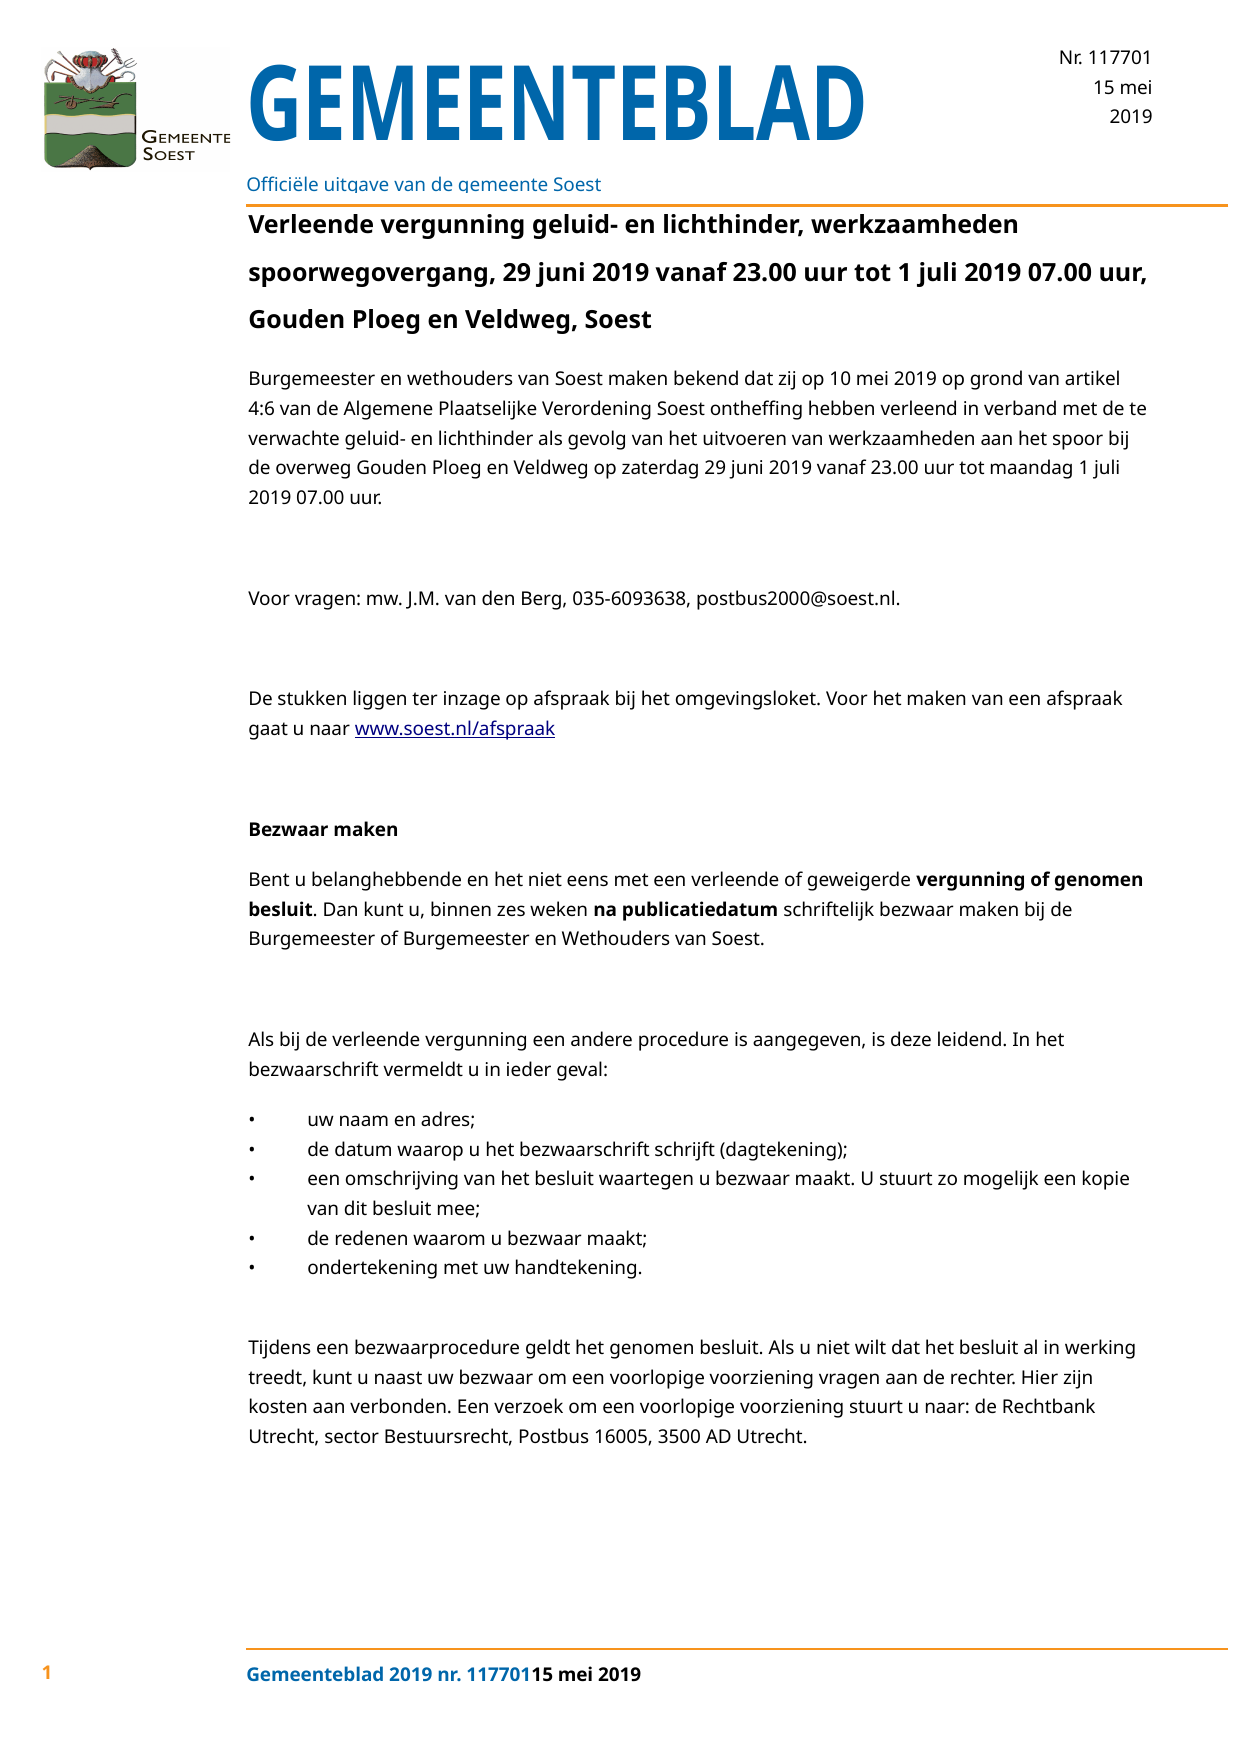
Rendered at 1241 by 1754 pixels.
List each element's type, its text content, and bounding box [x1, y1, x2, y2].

text Als bij de verleende vergunning een andere procedure is aangegeven, is deze leidend. In het bezwaarschrift vermeldt u in ieder geval: [248, 1026, 1152, 1082]
text Burgemeester en wethouders van Soest maken bekend dat zij op 10 mei 2019 op grond van artikel 4:6 van de Algemene Plaatselijke Verordening Soest ontheffing hebben verleend in verband met de te verwachte geluid- en lichthinder als gevolg van het uitvoeren van werkzaamheden aan het spoor bij de overweg Gouden Ploeg en Veldweg op zaterdag 29 juni 2019 vanaf 23.00 uur tot maandag 1 juli 2019 07.00 uur. [248, 366, 1152, 509]
list de redenen waarom u bezwaar maakt; [248, 1225, 1152, 1250]
list de datum waarop u het bezwaarschrift schrijft (dagtekening); [248, 1136, 1152, 1162]
picture [41, 47, 231, 172]
list een omschrijving van het besluit waartegen u bezwaar maakt. U stuurt zo mogelijk een kopie van dit besluit mee; [248, 1166, 1152, 1221]
text Bent u belanghebbende en het niet eens met een verleende of geweigerde vergunning of genomen besluit. Dan kunt u, binnen zes weken na publicatiedatum schriftelijk bezwaar maken bij de Burgemeester of Burgemeester en Wethouders van Soest. [248, 866, 1152, 951]
text Verleende vergunning geluid- en lichthinder, werkzaamheden spoorwegovergang, 29 juni 2019 vanaf 23.00 uur tot 1 juli 2019 07.00 uur, Gouden Ploeg en Veldweg, Soest [248, 207, 1152, 336]
text Tijdens een bezwaarprocedure geldt het genomen besluit. Als u niet wilt dat het besluit al in werking treedt, kunt u naast uw bezwaar om een voorlopige voorziening vragen aan de rechter. Hier zijn kosten aan verbonden. Een verzoek om een voorlopige voorziening stuurt u naar: de Rechtbank Utrecht, sector Bestuursrecht, Postbus 16005, 3500 AD Utrecht. [248, 1334, 1152, 1449]
text Voor vragen: mw. J.M. van den Berg, 035-6093638, postbus2000@soest.nl. [248, 585, 1152, 610]
list uw naam en adres; [248, 1106, 1152, 1132]
text Bezwaar maken [248, 816, 1152, 842]
list ondertekening met uw handtekening. [248, 1254, 1152, 1280]
text De stukken liggen ter inzage op afspraak bij het omgevingsloket. Voor het maken van een afspraak gaat u naar www.soest.nl/afspraak [248, 686, 1152, 741]
